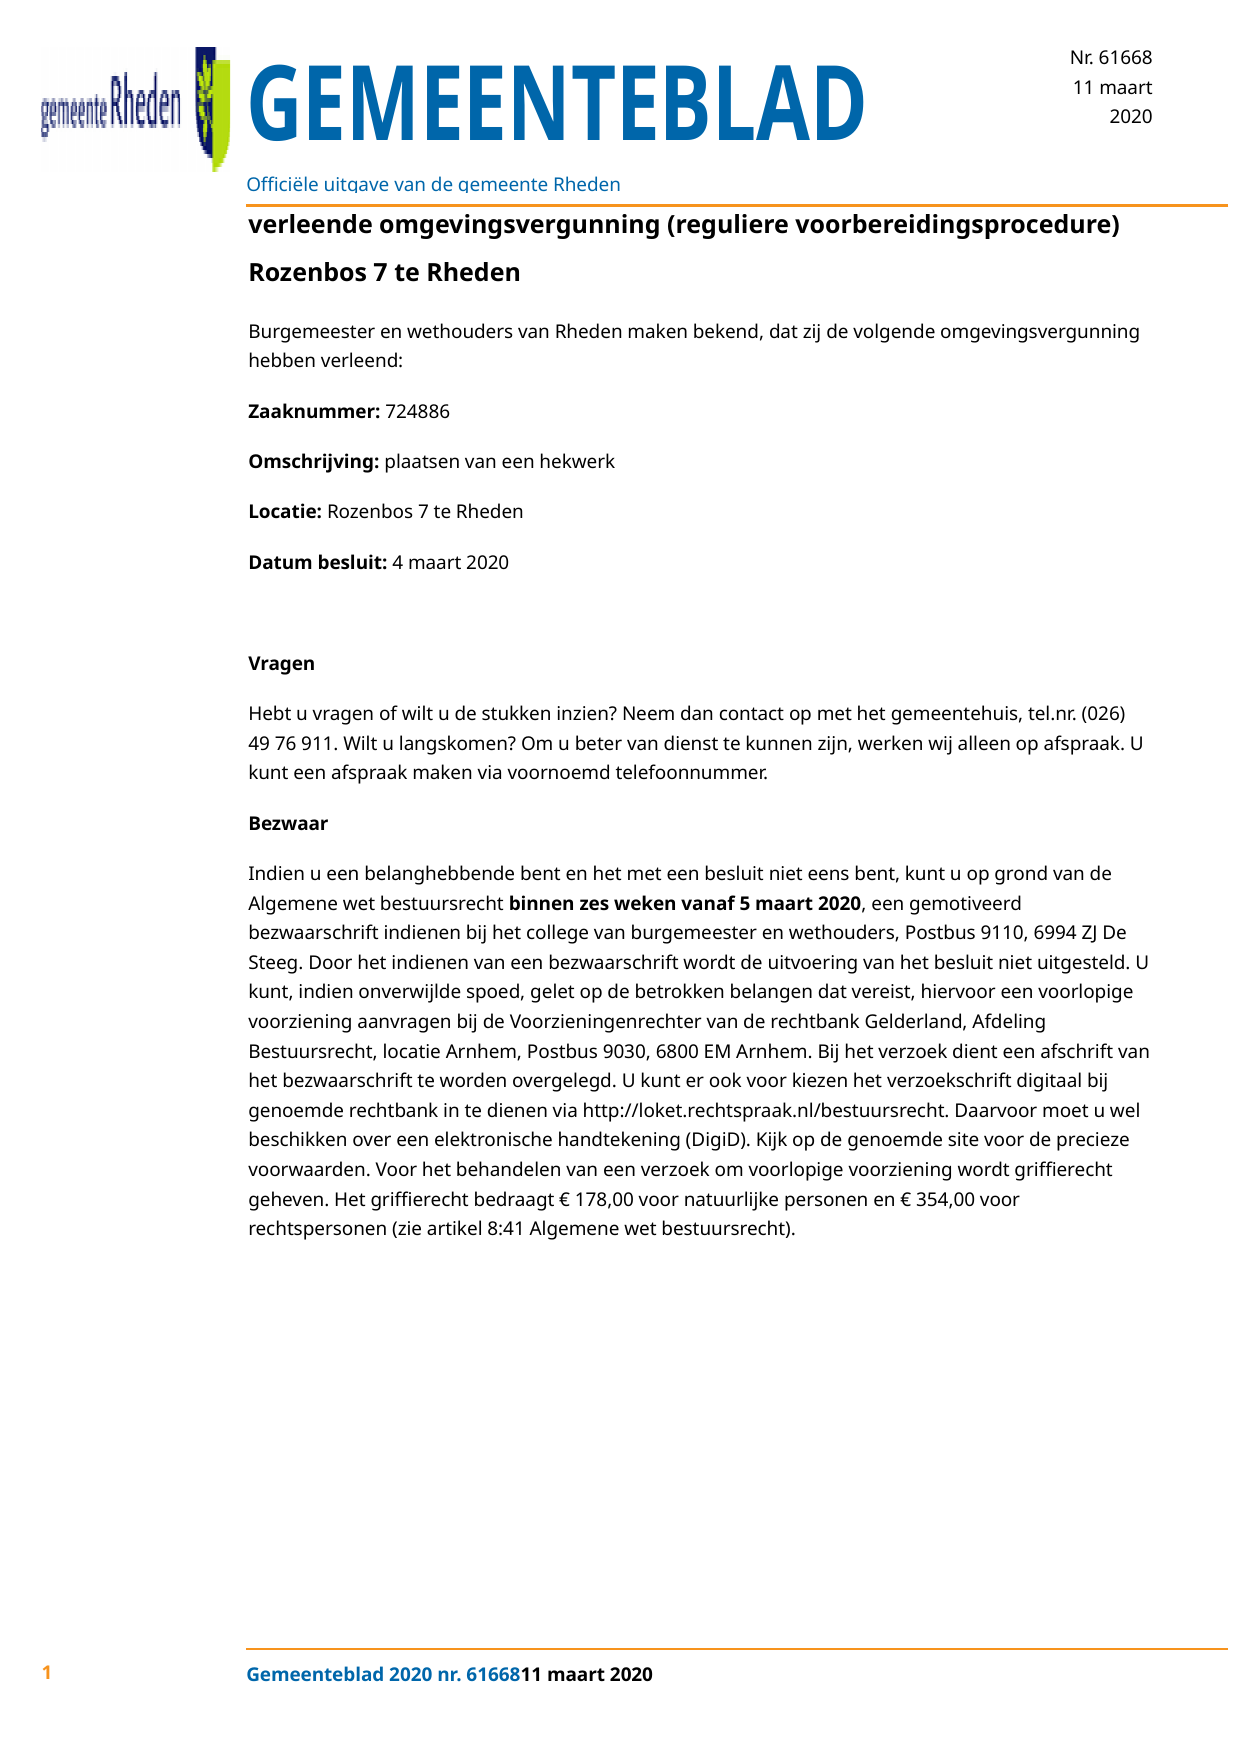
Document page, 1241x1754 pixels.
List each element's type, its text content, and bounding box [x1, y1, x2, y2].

text Zaaknummer: 724886 [248, 398, 1152, 424]
text Burgemeester en wethouders van Rheden maken bekend, dat zij de volgende omgevingsvergunning hebben verleend: [248, 318, 1152, 373]
text Hebt u vragen of wilt u de stukken inzien? Neem dan contact op met het gemeentehuis, tel.nr. (026) 49 76 911. Wilt u langskomen? Om u beter van dienst te kunnen zijn, werken wij alleen op afspraak. U kunt een afspraak maken via voornoemd telefoonnummer. [248, 700, 1152, 785]
text Datum besluit: 4 maart 2020 [248, 549, 1152, 575]
text Indien u een belanghebbende bent en het met een besluit niet eens bent, kunt u op grond van de Algemene wet bestuursrecht binnen zes weken vanaf 5 maart 2020, een gemotiveerd bezwaarschrift indienen bij het college van burgemeester en wethouders, Postbus 9110, 6994 ZJ De Steeg. Door het indienen van een bezwaarschrift wordt de uitvoering van het besluit niet uitgesteld. U kunt, indien onverwijlde spoed, gelet op de betrokken belangen dat vereist, hiervoor een voorlopige voorziening aanvragen bij de Voorzieningenrechter van de rechtbank Gelderland, Afdeling Bestuursrecht, locatie Arnhem, Postbus 9030, 6800 EM Arnhem. Bij het verzoek dient een afschrift van het bezwaarschrift te worden overgelegd. U kunt er ook voor kiezen het verzoekschrift digitaal bij genoemde rechtbank in te dienen via http://loket.rechtspraak.nl/bestuursrecht. Daarvoor moet u wel beschikken over een elektronische handtekening (DigiD). Kijk op de genoemde site voor de precieze voorwaarden. Voor het behandelen van een verzoek om voorlopige voorziening wordt griffierecht geheven. Het griffierecht bedraagt € 178,00 voor natuurlijke personen en € 354,00 voor rechtspersonen (zie artikel 8:41 Algemene wet bestuursrecht). [248, 860, 1152, 1241]
text Locatie: Rozenbos 7 te Rheden [248, 499, 1152, 524]
text verleende omgevingsvergunning (reguliere voorbereidingsprocedure) Rozenbos 7 te Rheden [248, 207, 1152, 288]
picture [41, 47, 231, 172]
text Bezwaar [248, 810, 1152, 836]
text Vragen [248, 650, 1152, 676]
text Omschrijving: plaatsen van een hekwerk [248, 448, 1152, 474]
